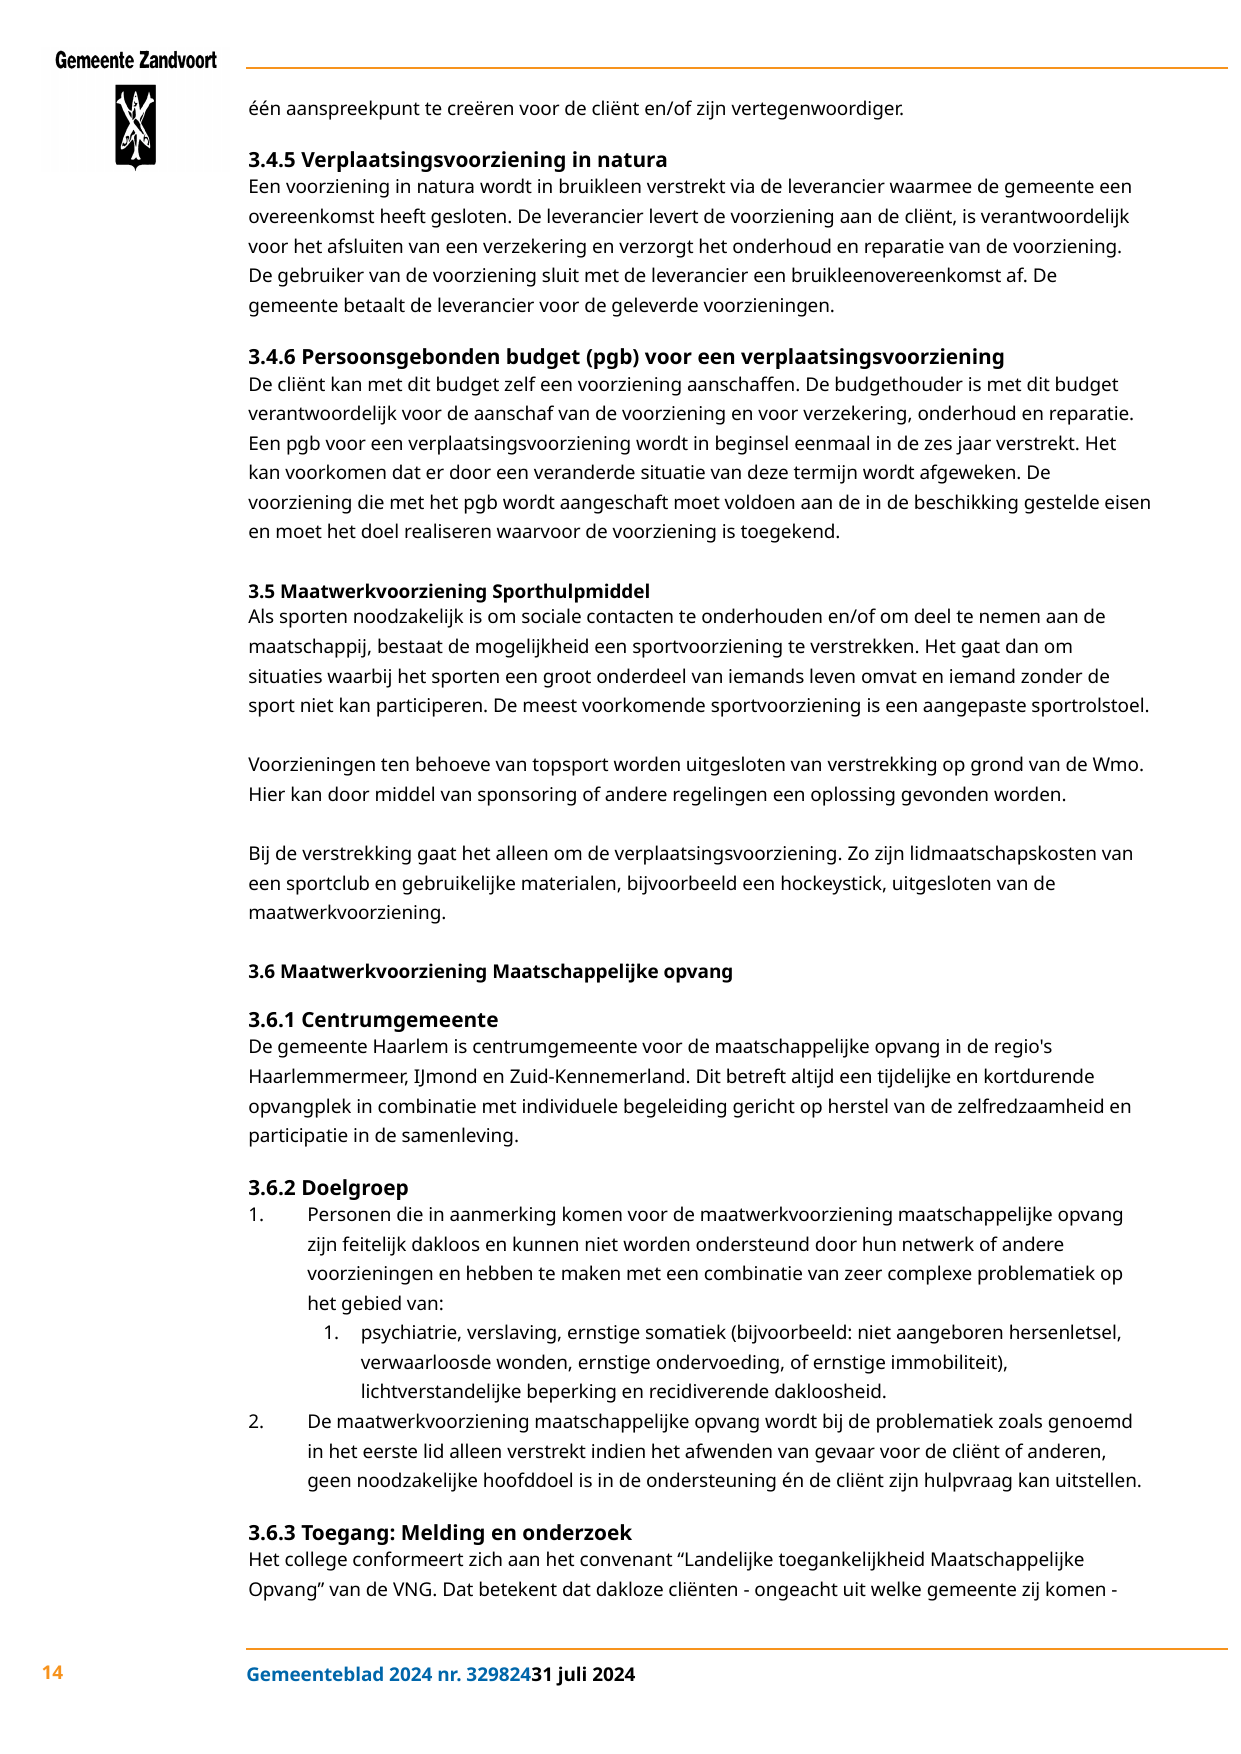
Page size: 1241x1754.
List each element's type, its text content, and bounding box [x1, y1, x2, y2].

list psychiatrie, verslaving, ernstige somatiek (bijvoorbeeld: niet aangeboren hersenletsel, verwaarloosde wonden, ernstige ondervoeding, of ernstige immobiliteit), lichtverstandelijke beperking en recidiverende dakloosheid. [323, 1319, 1152, 1404]
text één aanspreekpunt te creëren voor de cliënt en/of zijn vertegenwoordiger. [248, 95, 1152, 121]
text Een voorziening in natura wordt in bruikleen verstrekt via de leverancier waarmee de gemeente een overeenkomst heeft gesloten. De leverancier levert de voorziening aan de cliënt, is verantwoordelijk voor het afsluiten van een verzekering en verzorgt het onderhoud en reparatie van de voorziening. De gebruiker van de voorziening sluit met de leverancier een bruikleenovereenkomst af. De gemeente betaalt de leverancier voor de geleverde voorzieningen. [248, 174, 1152, 318]
text 3.5 Maatwerkvoorziening Sporthulpmiddel [248, 578, 1152, 604]
text 3.4.6 Persoonsgebonden budget (pgb) voor een verplaatsingsvoorziening [248, 342, 1152, 371]
text 3.6.3 Toegang: Melding en onderzoek [248, 1518, 1152, 1546]
picture [41, 47, 231, 172]
text Het college conformeert zich aan het convenant “Landelijke toegankelijkheid Maatschappelijke Opvang” van de VNG. Dat betekent dat dakloze cliënten - ongeacht uit welke gemeente zij komen [248, 1546, 1152, 1602]
text Als sporten noodzakelijk is om sociale contacten te onderhouden en/of om deel te nemen aan de maatschappij, bestaat de mogelijkheid een sportvoorziening te verstrekken. Het gaat dan om situaties waarbij het sporten een groot onderdeel van iemands leven omvat en iemand zonder de sport niet kan participeren. De meest voorkomende sportvoorziening is een aangepaste sportrolstoel. [248, 604, 1152, 718]
text De cliënt kan met dit budget zelf een voorziening aanschaffen. De budgethouder is met dit budget verantwoordelijk voor de aanschaf van de voorziening en voor verzekering, onderhoud en reparatie. Een pgb voor een verplaatsingsvoorziening wordt in beginsel eenmaal in de zes jaar verstrekt. Het kan voorkomen dat er door een veranderde situatie van deze termijn wordt afgeweken. De voorziening die met het pgb wordt aangeschaft moet voldoen aan de in de beschikking gestelde eisen en moet het doel realiseren waarvoor de voorziening is toegekend. [248, 371, 1152, 544]
text Voorzieningen ten behoeve van topsport worden uitgesloten van verstrekking op grond van de Wmo. Hier kan door middel van sponsoring of andere regelingen een oplossing gevonden worden. [248, 752, 1152, 807]
list De maatwerkvoorziening maatschappelijke opvang wordt bij de problematiek zoals genoemd in het eerste lid alleen verstrekt indien het afwenden van gevaar voor de cliënt of anderen, geen noodzakelijke hoofddoel is in de ondersteuning én de cliënt zijn hulpvraag kan uitstellen. [248, 1408, 1152, 1493]
list Personen die in aanmerking komen voor de maatwerkvoorziening maatschappelijke opvang zijn feitelijk dakloos en kunnen niet worden ondersteund door hun netwerk of andere voorzieningen en hebben te maken met een combinatie van zeer complexe problematiek op het gebied van: [248, 1201, 1152, 1316]
text Bij de verstrekking gaat het alleen om de verplaatsingsvoorziening. Zo zijn lidmaatschapskosten van een sportclub en gebruikelijke materialen, bijvoorbeeld een hockeystick, uitgesloten van de maatwerkvoorziening. [248, 840, 1152, 925]
text 3.6.2 Doelgroep [248, 1173, 1152, 1201]
text 3.6 Maatwerkvoorziening Maatschappelijke opvang [248, 959, 1152, 984]
text De gemeente Haarlem is centrumgemeente voor de maatschappelijke opvang in de regio's Haarlemmermeer, IJmond en Zuid-Kennemerland. Dit betreft altijd een tijdelijke en kortdurende opvangplek in combinatie met individuele begeleiding gericht op herstel van de zelfredzaamheid en participatie in de samenleving. [248, 1034, 1152, 1148]
text 3.4.5 Verplaatsingsvoorziening in natura [248, 145, 1152, 174]
text 3.6.1 Centrumgemeente [248, 1005, 1152, 1034]
